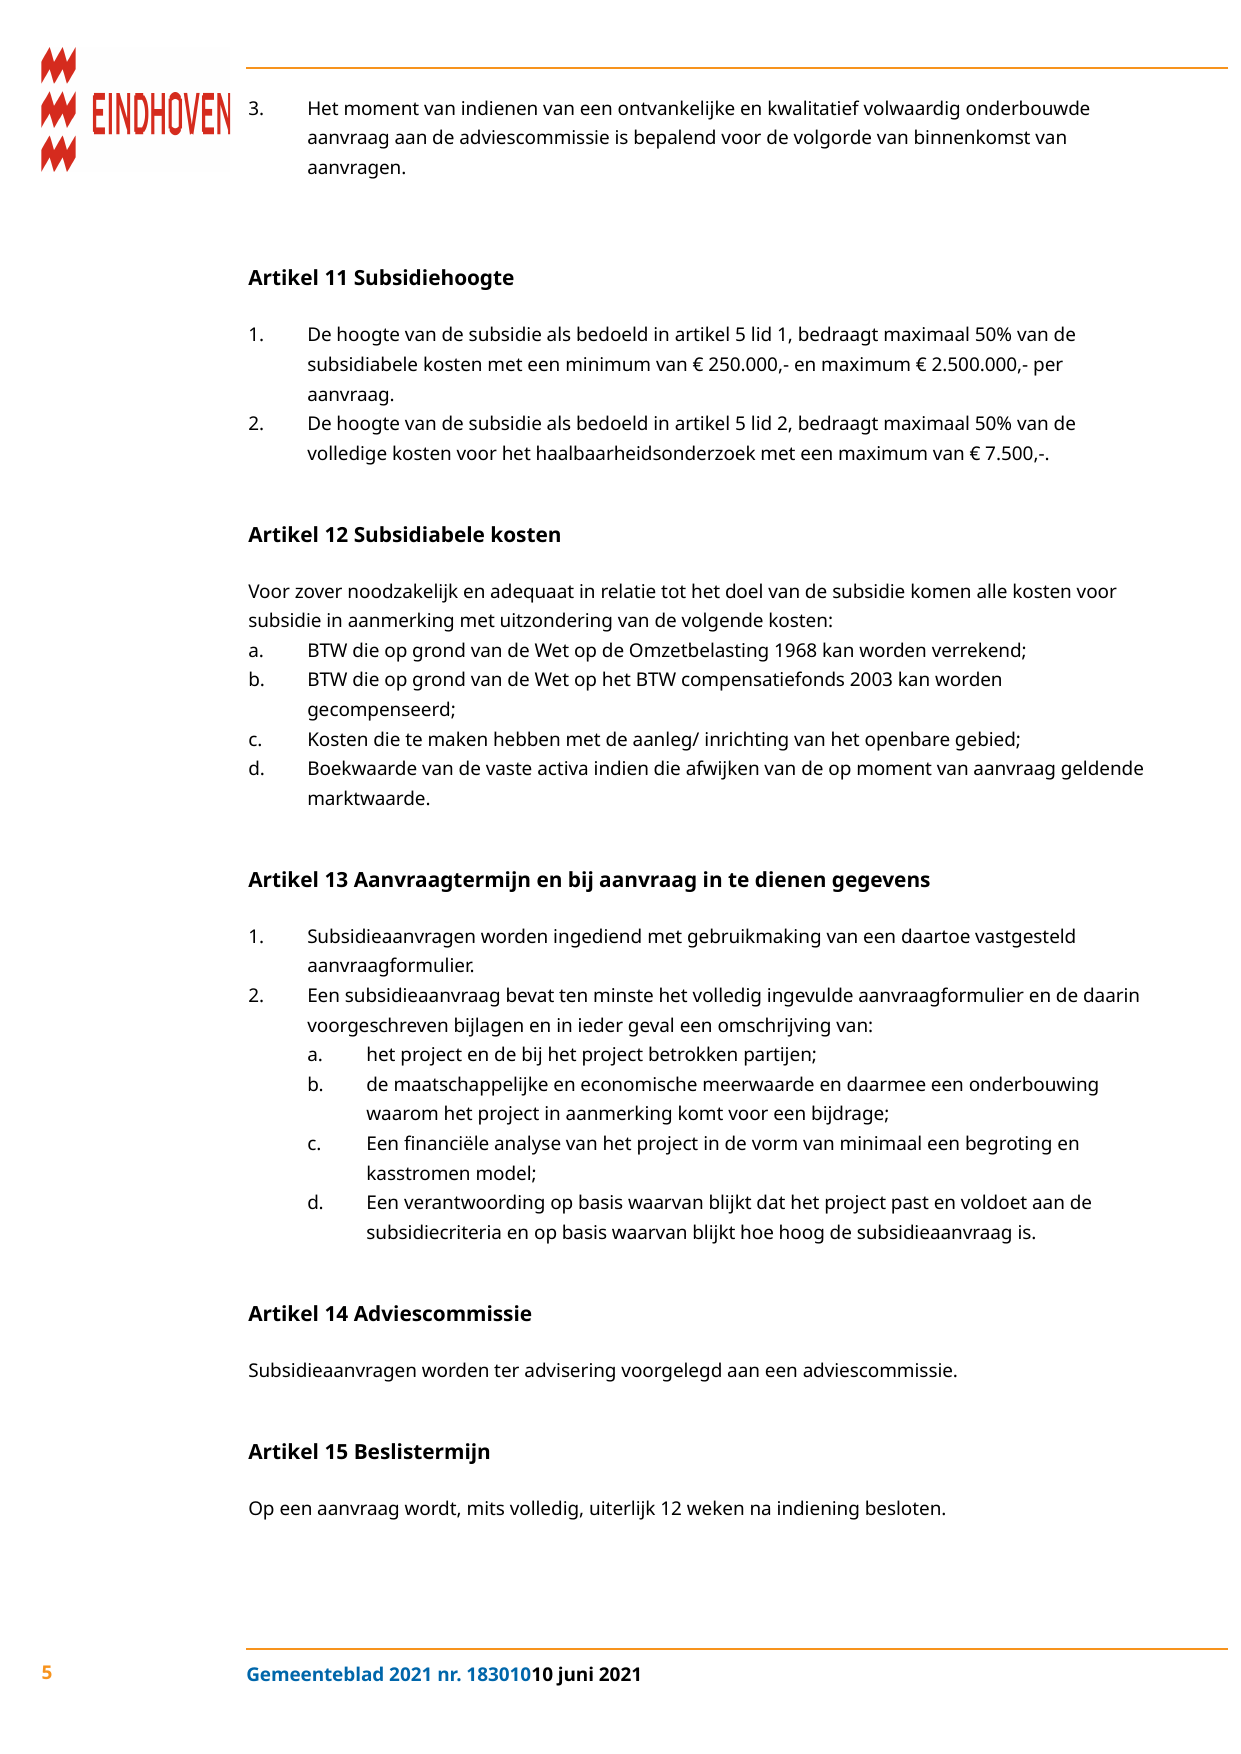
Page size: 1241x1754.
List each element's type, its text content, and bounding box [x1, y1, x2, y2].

list Subsidieaanvragen worden ingediend met gebruikmaking van een daartoe vastgesteld aanvraagformulier. [248, 923, 1152, 978]
list de maatschappelijke en economische meerwaarde en daarmee een onderbouwing waarom het project in aanmerking komt voor een bijdrage; [307, 1071, 1152, 1126]
list Een financiële analyse van het project in de vorm van minimaal een begroting en kasstromen model; [307, 1130, 1152, 1185]
text Artikel 14 Adviescommissie [248, 1299, 1152, 1327]
list De hoogte van de subsidie als bedoeld in artikel 5 lid 2, bedraagt maximaal 50% van de volledige kosten voor het haalbaarheidsonderzoek met een maximum van € 7.500,-. [248, 410, 1152, 466]
list Het moment van indienen van een ontvankelijke en kwalitatief volwaardig onderbouwde aanvraag aan de adviescommissie is bepalend voor de volgorde van binnenkomst van aanvragen. [248, 95, 1152, 180]
list Een subsidieaanvraag bevat ten minste het volledig ingevulde aanvraagformulier en de daarin voorgeschreven bijlagen en in ieder geval een omschrijving van: [248, 982, 1152, 1037]
list De hoogte van de subsidie als bedoeld in artikel 5 lid 1, bedraagt maximaal 50% van de subsidiabele kosten met een minimum van € 250.000,- en maximum € 2.500.000,- per aanvraag. [248, 322, 1152, 406]
list Kosten die te maken hebben met de aanleg/ inrichting van het openbare gebied; [248, 726, 1152, 752]
list Boekwaarde van de vaste activa indien die afwijken van de op moment van aanvraag geldende marktwaarde. [248, 755, 1152, 811]
text Artikel 13 Aanvraagtermijn en bij aanvraag in te dienen gegevens [248, 865, 1152, 893]
picture [41, 47, 231, 172]
text Artikel 15 Beslistermijn [248, 1437, 1152, 1465]
list het project en de bij het project betrokken partijen; [307, 1041, 1152, 1067]
text Artikel 11 Subsidiehoogte [248, 263, 1152, 292]
text Artikel 12 Subsidiabele kosten [248, 520, 1152, 548]
list Een verantwoording op basis waarvan blijkt dat het project past en voldoet aan de subsidiecriteria en op basis waarvan blijkt hoe hoog de subsidieaanvraag is. [307, 1189, 1152, 1244]
text Voor zover noodzakelijk en adequaat in relatie tot het doel van de subsidie komen alle kosten voor subsidie in aanmerking met uitzondering van de volgende kosten: [248, 578, 1152, 633]
text Op een aanvraag wordt, mits volledig, uiterlijk 12 weken na indiening besloten. [248, 1495, 1152, 1521]
text Subsidieaanvragen worden ter advisering voorgelegd aan een adviescommissie. [248, 1357, 1152, 1383]
list BTW die op grond van de Wet op het BTW compensatiefonds 2003 kan worden gecompenseerd; [248, 667, 1152, 722]
list BTW die op grond van de Wet op de Omzetbelasting 1968 kan worden verrekend; [248, 637, 1152, 663]
